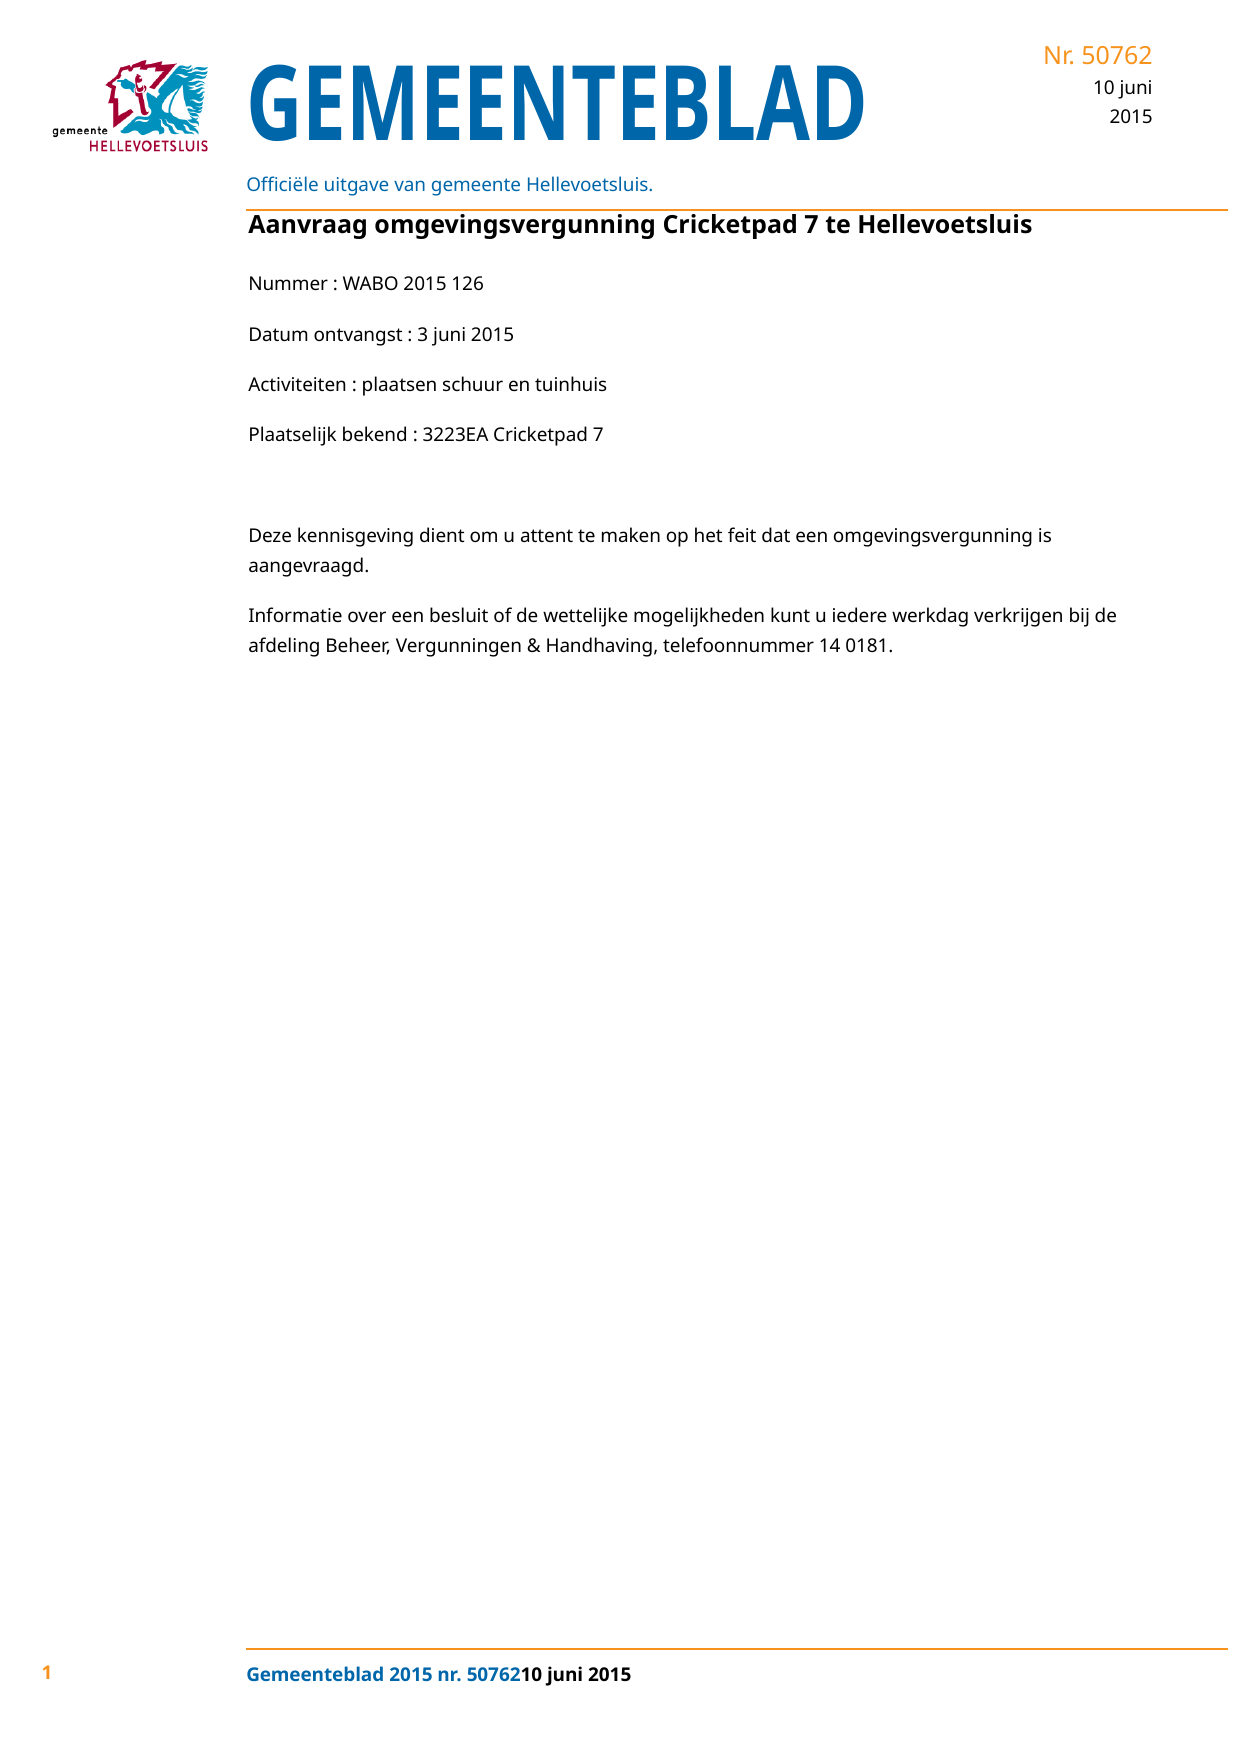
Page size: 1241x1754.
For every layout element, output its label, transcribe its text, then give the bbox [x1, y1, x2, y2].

text Activiteiten : plaatsen schuur en tuinhuis [248, 371, 1152, 397]
text Informatie over een besluit of de wettelijke mogelijkheden kunt u iedere werkdag verkrijgen bij de afdeling Beheer, Vergunningen & Handhaving, telefoonnummer 14 0181. [248, 602, 1152, 658]
picture [41, 47, 231, 172]
text Aanvraag omgevingsvergunning Cricketpad 7 te Hellevoetsluis [248, 211, 1152, 241]
text Datum ontvangst : 3 juni 2015 [248, 321, 1152, 346]
text Deze kennisgeving dient om u attent te maken op het feit dat een omgevingsvergunning is aangevraagd. [248, 522, 1152, 578]
text Plaatselijk bekend : 3223EA Cricketpad 7 [248, 422, 1152, 447]
text Nummer : WABO 2015 126 [248, 270, 1152, 296]
